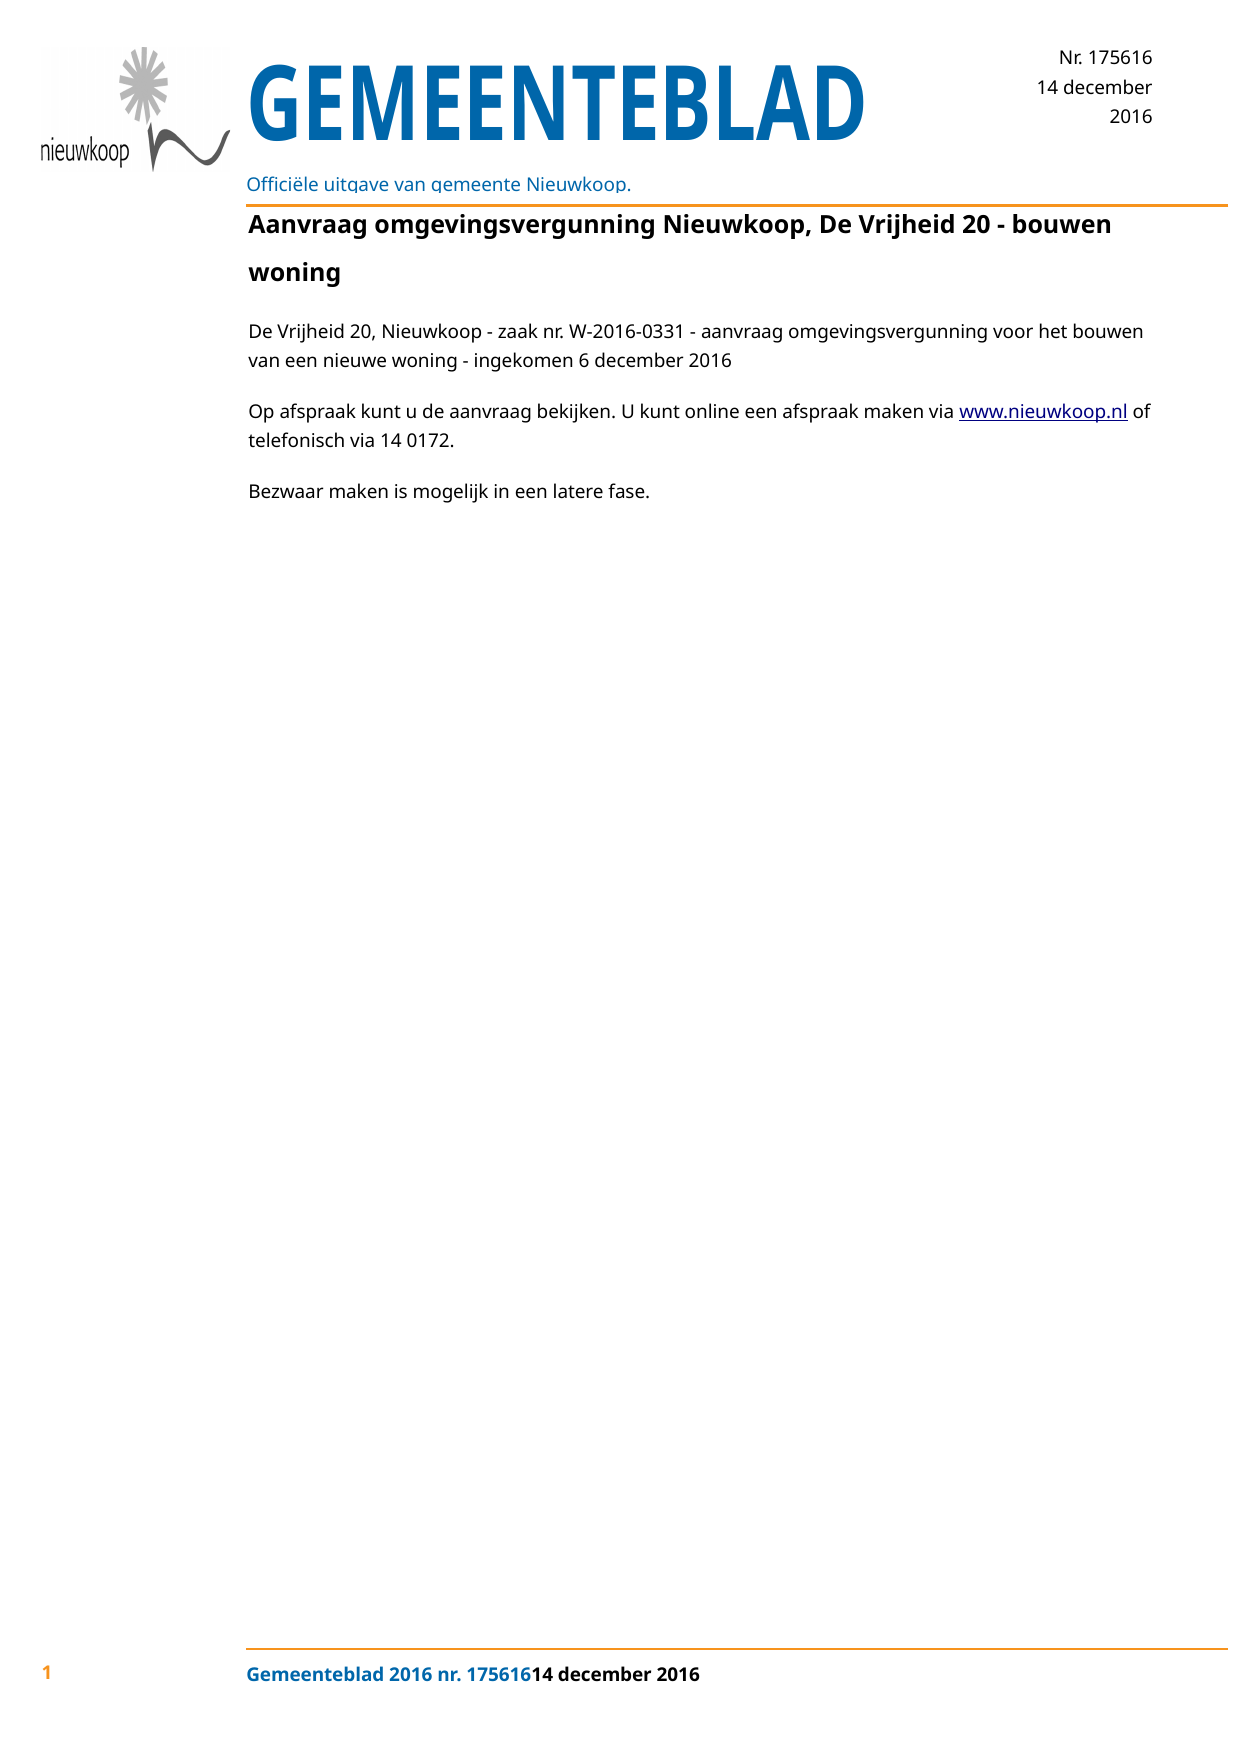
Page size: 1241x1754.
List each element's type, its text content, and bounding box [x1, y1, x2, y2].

text De Vrijheid 20, Nieuwkoop - zaak nr. W-2016-0331 - aanvraag omgevingsvergunning voor het bouwen van een nieuwe woning - ingekomen 6 december 2016 [248, 318, 1152, 373]
text Op afspraak kunt u de aanvraag bekijken. U kunt online een afspraak maken via www.nieuwkoop.nl of telefonisch via 14 0172. [248, 398, 1152, 453]
text Aanvraag omgevingsvergunning Nieuwkoop, De Vrijheid 20 - bouwen woning [248, 207, 1152, 288]
text Bezwaar maken is mogelijk in een latere fase. [248, 478, 1152, 504]
picture [41, 47, 231, 172]
